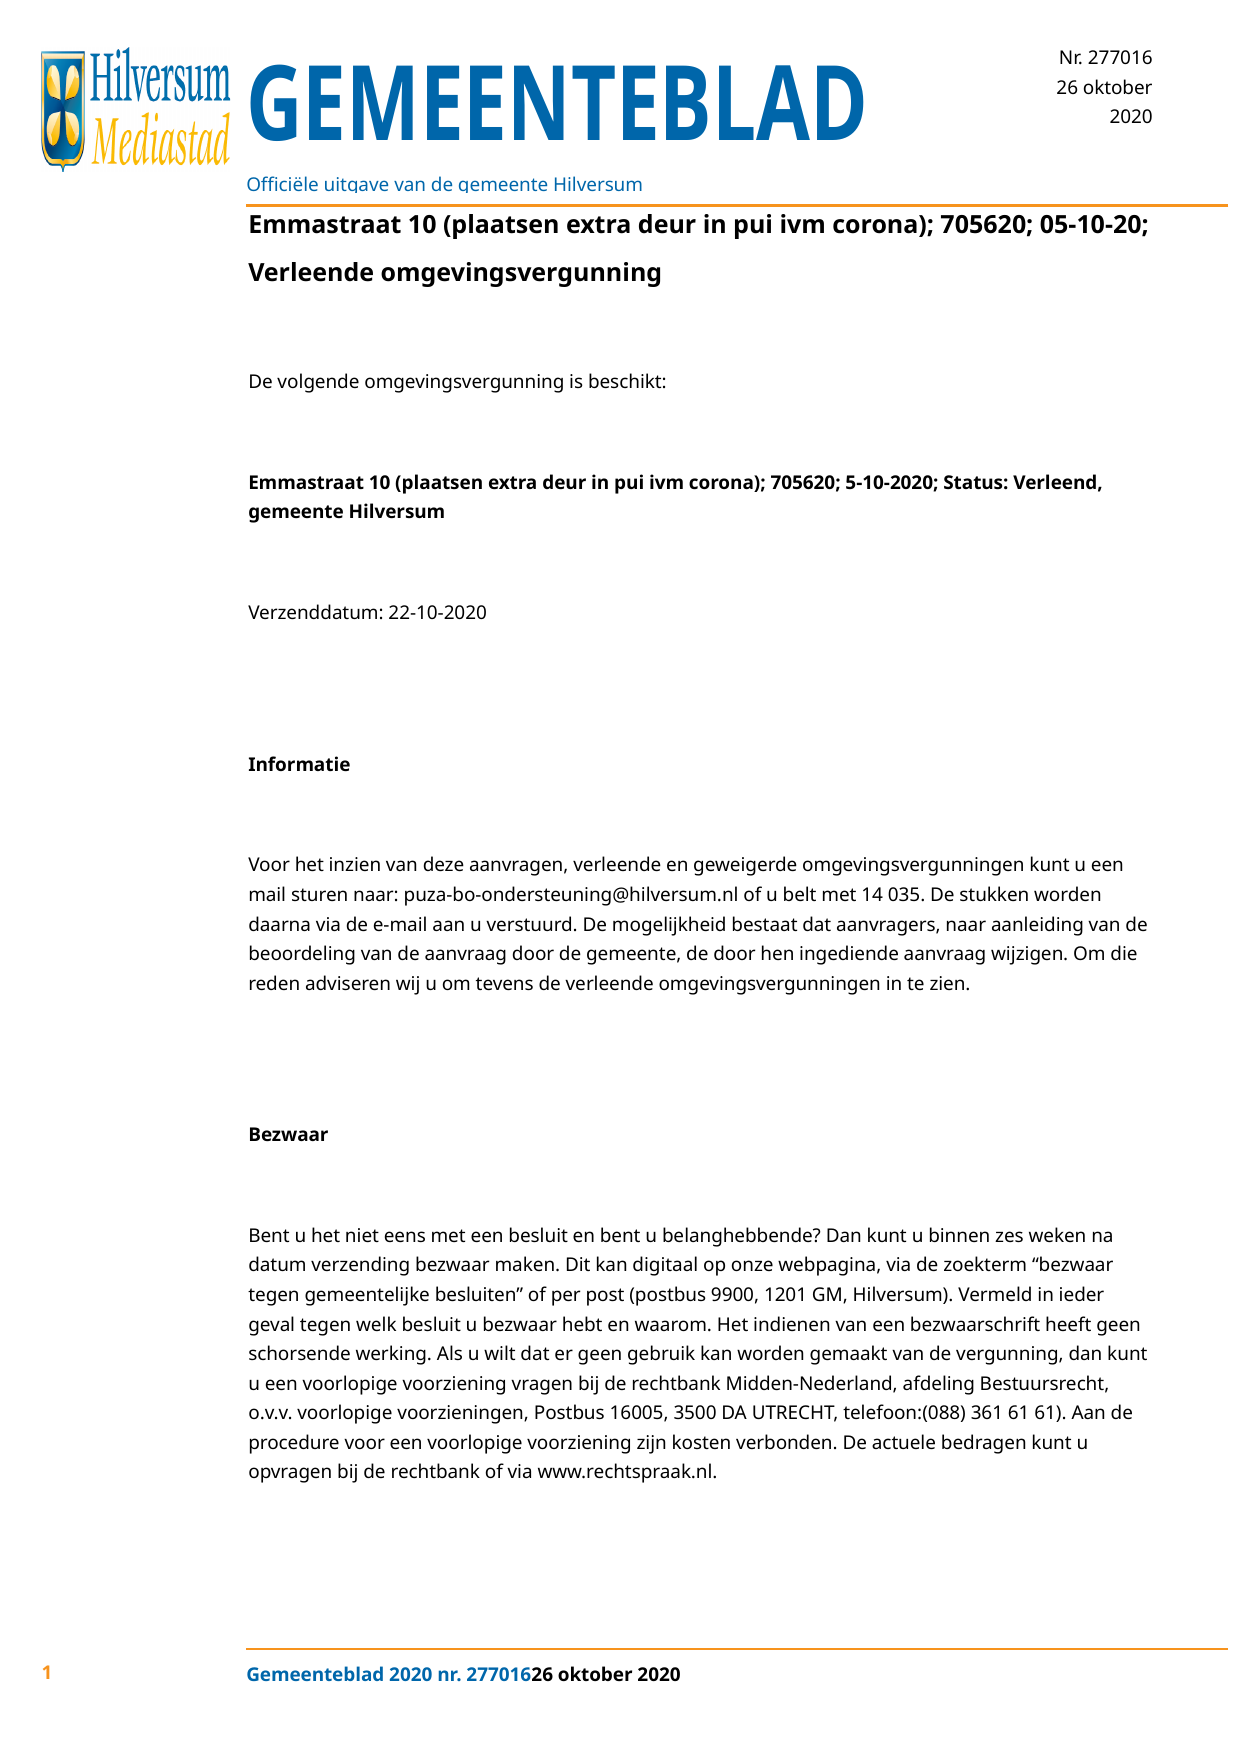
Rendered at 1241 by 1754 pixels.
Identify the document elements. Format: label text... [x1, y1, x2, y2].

picture [41, 47, 231, 172]
text Informatie [248, 751, 1152, 777]
text De volgende omgevingsvergunning is beschikt: [248, 368, 1152, 394]
text Verzenddatum: 22-10-2020 [248, 599, 1152, 625]
text Bezwaar [248, 1121, 1152, 1147]
text Emmastraat 10 (plaatsen extra deur in pui ivm corona); 705620; 05-10-20; Verleende omgevingsvergunning [248, 207, 1152, 288]
text Voor het inzien van deze aanvragen, verleende en geweigerde omgevingsvergunningen kunt u een mail sturen naar: puza-bo-ondersteuning@hilversum.nl of u belt met 14 035. De stukken worden daarna via de e-mail aan u verstuurd. De mogelijkheid bestaat dat aanvragers, naar aanleiding van de beoordeling van de aanvraag door de gemeente, de door hen ingediende aanvraag wijzigen. Om die reden adviseren wij u om tevens de verleende omgevingsvergunningen in te zien. [248, 852, 1152, 996]
text Emmastraat 10 (plaatsen extra deur in pui ivm corona); 705620; 5-10-2020; Status: Verleend, gemeente Hilversum [248, 469, 1152, 524]
text Bent u het niet eens met een besluit en bent u belanghebbende? Dan kunt u binnen zes weken na datum verzending bezwaar maken. Dit kan digitaal op onze webpagina, via de zoekterm “bezwaar tegen gemeentelijke besluiten” of per post (postbus 9900, 1201 GM, Hilversum). Vermeld in ieder geval tegen welk besluit u bezwaar hebt en waarom. Het indienen van een bezwaarschrift heeft geen schorsende werking. Als u wilt dat er geen gebruik kan worden gemaakt van de vergunning, dan kunt u een voorlopige voorziening vragen bij de rechtbank Midden-Nederland, afdeling Bestuursrecht, o.v.v. voorlopige voorzieningen, Postbus 16005, 3500 DA UTRECHT, telefoon:(088) 361 61 61). Aan de procedure voor een voorlopige voorziening zijn kosten verbonden. De actuele bedragen kunt u opvragen bij de rechtbank of via www.rechtspraak.nl. [248, 1222, 1152, 1484]
